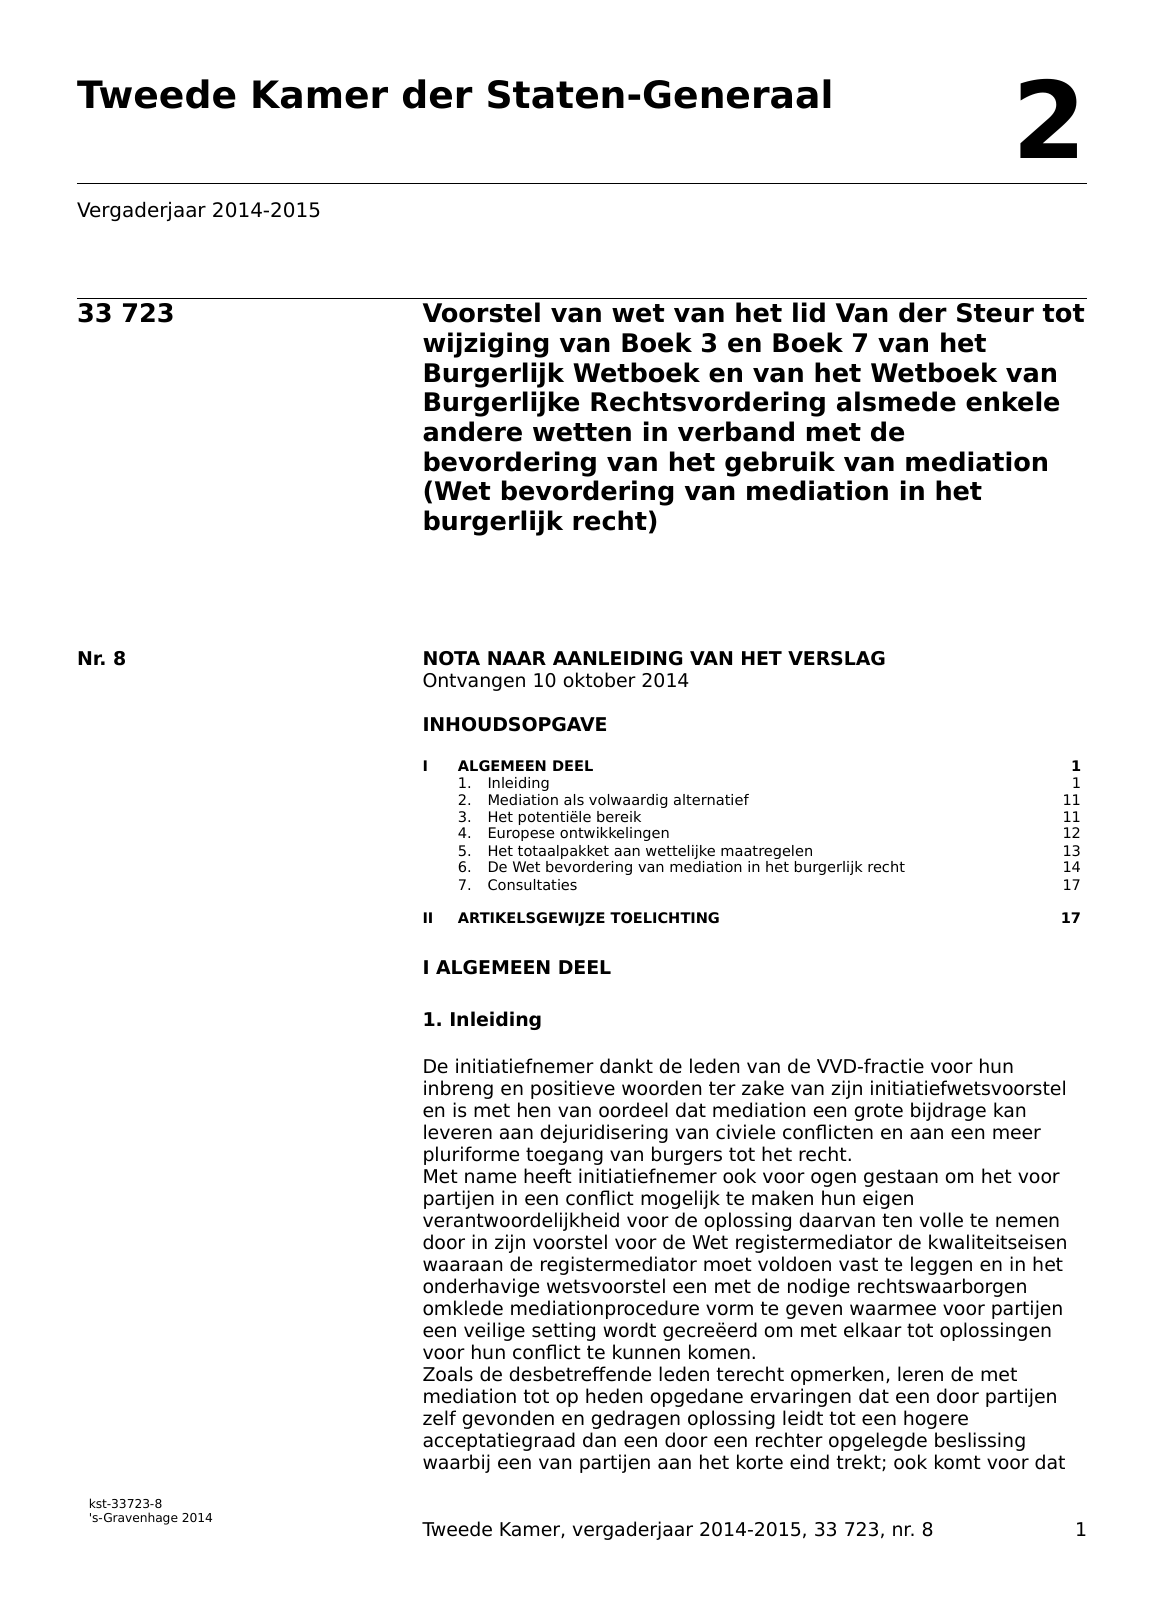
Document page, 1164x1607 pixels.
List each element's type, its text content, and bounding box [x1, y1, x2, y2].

table_header ALGEMEEN DEEL [452, 758, 1013, 774]
table_cell 1. [452, 775, 481, 791]
table_cell Vergaderjaar 2014-2015 [77, 184, 1087, 298]
subtitle 1. Inleiding [422, 1009, 1087, 1031]
text De initiatiefnemer dankt de leden van de VVD-fractie voor hun inbreng en positieve woorden ter zake van zijn initiatiefwetsvoorstel en is met hen van oordeel dat mediation een grote bijdrage kan leveren aan dejuridisering van civiele conflicten en aan een meer pluriforme toegang van burgers tot het recht. [422, 1056, 1087, 1166]
text 's-Gravenhage 2014 [88, 1511, 323, 1525]
table_cell 7. [452, 876, 481, 893]
table_cell 12 [1013, 825, 1087, 842]
subtitle INHOUDSOPGAVE [422, 714, 1087, 736]
table_cell 3. [452, 809, 481, 825]
table_cell 2. [452, 791, 481, 808]
subtitle Nr. 8 NOTA NAAR AANLEIDING VAN HET VERSLAG [77, 647, 1087, 669]
table_cell 17 [1013, 910, 1087, 927]
table_cell ARTIKELSGEWIJZE TOELICHTING [452, 910, 1013, 927]
table_cell 1 [1013, 775, 1087, 791]
table_cell Mediation als volwaardig alternatief [481, 791, 1013, 808]
table_cell [422, 825, 452, 842]
table_cell 6. [452, 859, 481, 876]
text kst-33723-8 [88, 1497, 323, 1511]
subtitle 33 723 Voorstel van wet van het lid Van der Steur tot wijziging van Boek 3 en Boek 7 van het Burgerlijk Wetboek en van het Wetboek van Burgerlijke Rechtsvordering alsmede enkele andere wetten in verband met de bevordering van het gebruik van mediation (Wet bevordering van mediation in het burgerlijk recht) [77, 299, 1087, 536]
table_header I [422, 758, 452, 774]
table_cell Het potentiële bereik [481, 809, 1013, 825]
table_cell Inleiding [481, 775, 1013, 791]
table_cell [452, 893, 481, 910]
table_cell [422, 775, 452, 791]
table_cell [422, 791, 452, 808]
table_cell 14 [1013, 859, 1087, 876]
table_cell [422, 809, 452, 825]
table_cell [481, 893, 1013, 910]
table_cell [422, 876, 452, 893]
table_cell 4. [452, 825, 481, 842]
text Ontvangen 10 oktober 2014 [422, 669, 1087, 691]
table_cell 17 [1013, 876, 1087, 893]
table_cell Consultaties [481, 876, 1013, 893]
table_cell Het totaalpakket aan wettelijke maatregelen [481, 843, 1013, 859]
table_cell Europese ontwikkelingen [481, 825, 1013, 842]
table_cell [422, 893, 452, 910]
table_cell 11 [1013, 809, 1087, 825]
table_cell De Wet bevordering van mediation in het burgerlijk recht [481, 859, 1013, 876]
table_cell 11 [1013, 791, 1087, 808]
table_header Tweede Kamer der Staten-Generaal [77, 59, 886, 183]
text Zoals de desbetreffende leden terecht opmerken, leren de met mediation tot op heden opgedane ervaringen dat een door partijen zelf gevonden en gedragen oplossing leidt tot een hogere acceptatiegraad dan een door een rechter opgelegde beslissing waarbij een van partijen aan het korte eind trekt; ook komt voor dat [422, 1364, 1087, 1474]
table_header 2 [886, 59, 1087, 183]
subtitle I ALGEMEEN DEEL [422, 957, 1087, 979]
table_cell II [422, 910, 452, 927]
table_cell [422, 859, 452, 876]
table_cell [1013, 893, 1087, 910]
table_header 1 [1013, 758, 1087, 774]
table_cell 13 [1013, 843, 1087, 859]
table_cell [422, 843, 452, 859]
text Met name heeft initiatiefnemer ook voor ogen gestaan om het voor partijen in een conflict mogelijk te maken hun eigen verantwoordelijkheid voor de oplossing daarvan ten volle te nemen door in zijn voorstel voor de Wet registermediator de kwaliteitseisen waaraan de registermediator moet voldoen vast te leggen en in het onderhavige wetsvoorstel een met de nodige rechtswaarborgen omklede mediationprocedure vorm te geven waarmee voor partijen een veilige setting wordt gecreëerd om met elkaar tot oplossingen voor hun conflict te kunnen komen. [422, 1166, 1087, 1364]
table_cell 5. [452, 843, 481, 859]
